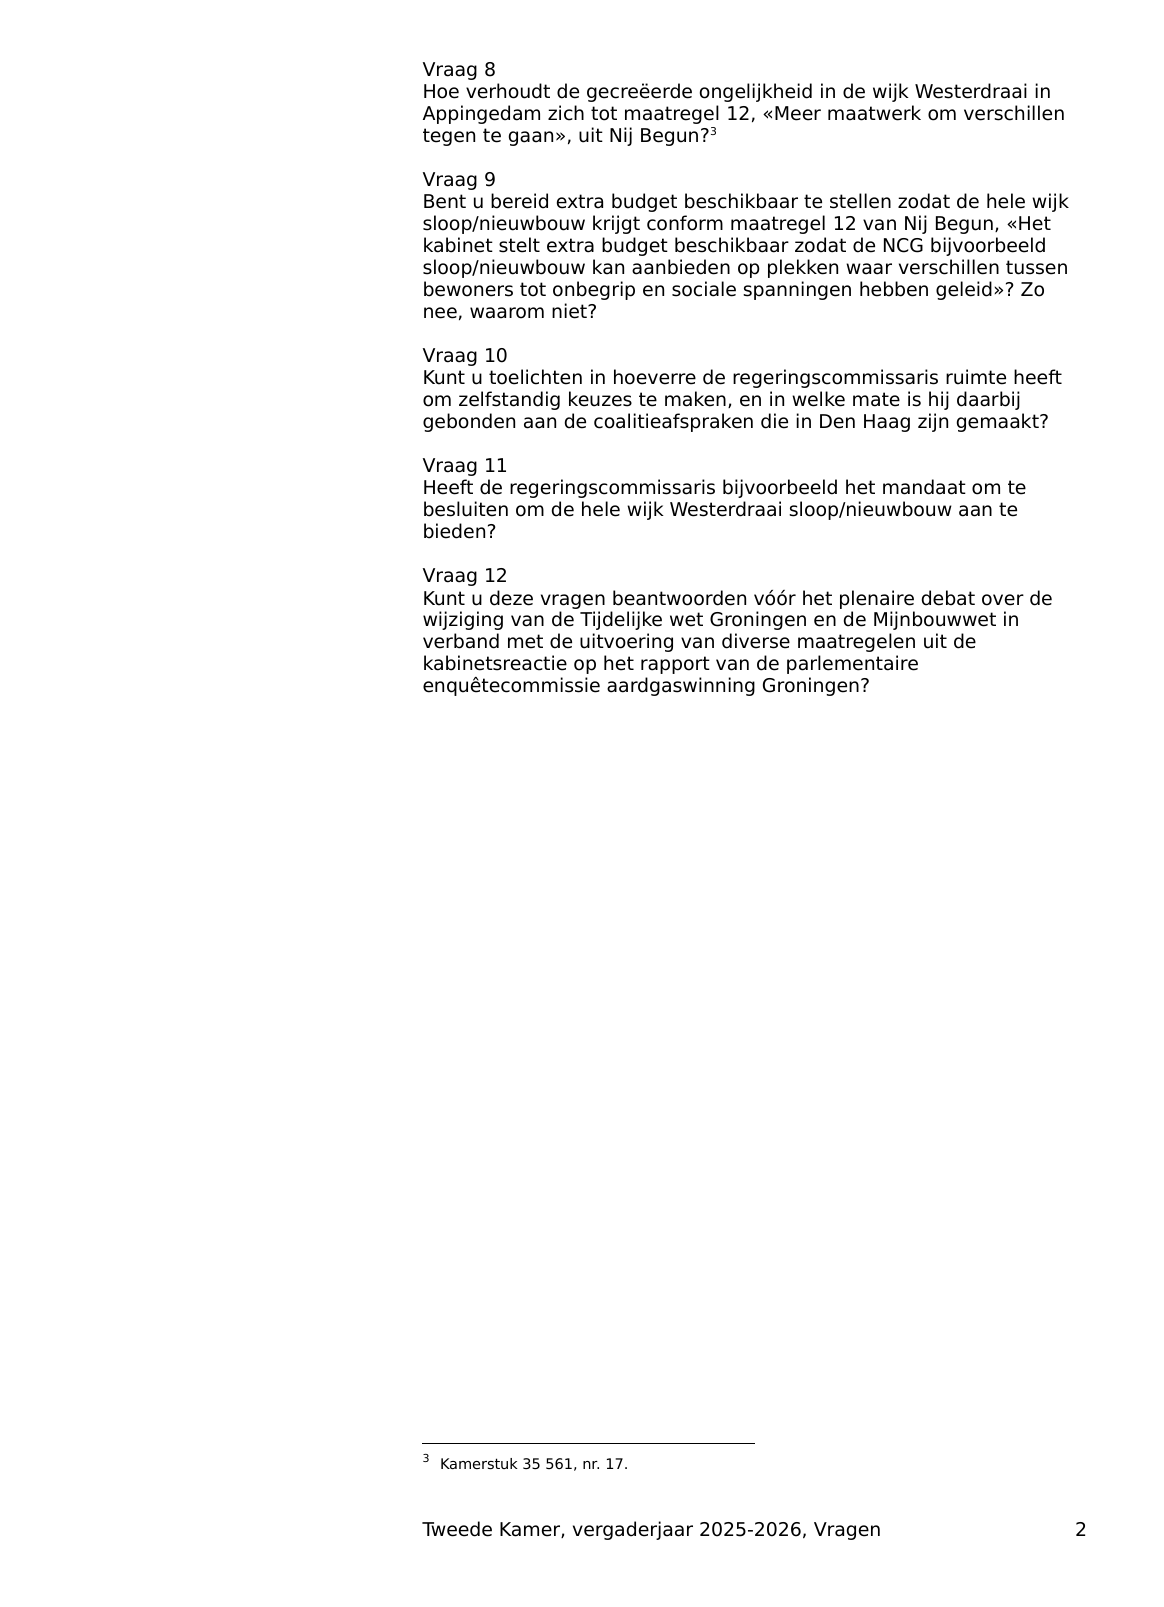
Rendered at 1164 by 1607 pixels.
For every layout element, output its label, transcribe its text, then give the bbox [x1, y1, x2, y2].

text Vraag 10 [422, 345, 1087, 367]
text Vraag 8 [422, 59, 1087, 81]
text Kamerstuk 35 561, nr. 17. [422, 1452, 1087, 1474]
text Kunt u deze vragen beantwoorden vóór het plenaire debat over de wijziging van de Tijdelijke wet Groningen en de Mijnbouwwet in verband met de uitvoering van diverse maatregelen uit de kabinetsreactie op het rapport van de parlementaire enquêtecommissie aardgaswinning Groningen? [422, 587, 1087, 697]
text Vraag 11 [422, 455, 1087, 477]
text Vraag 9 [422, 169, 1087, 191]
text Bent u bereid extra budget beschikbaar te stellen zodat de hele wijk sloop/nieuwbouw krijgt conform maatregel 12 van Nij Begun, «Het kabinet stelt extra budget beschikbaar zodat de NCG bijvoorbeeld sloop/nieuwbouw kan aanbieden op plekken waar verschillen tussen bewoners tot onbegrip en sociale spanningen hebben geleid»? Zo nee, waarom niet? [422, 191, 1087, 323]
text Hoe verhoudt de gecreëerde ongelijkheid in de wijk Westerdraai in Appingedam zich tot maatregel 12, «Meer maatwerk om verschillen tegen te gaan», uit Nij Begun? [422, 81, 1087, 147]
text Heeft de regeringscommissaris bijvoorbeeld het mandaat om te besluiten om de hele wijk Westerdraai sloop/nieuwbouw aan te bieden? [422, 477, 1087, 543]
text Vraag 12 [422, 565, 1087, 587]
text Kunt u toelichten in hoeverre de regeringscommissaris ruimte heeft om zelfstandig keuzes te maken, en in welke mate is hij daarbij gebonden aan de coalitieafspraken die in Den Haag zijn gemaakt? [422, 367, 1087, 433]
